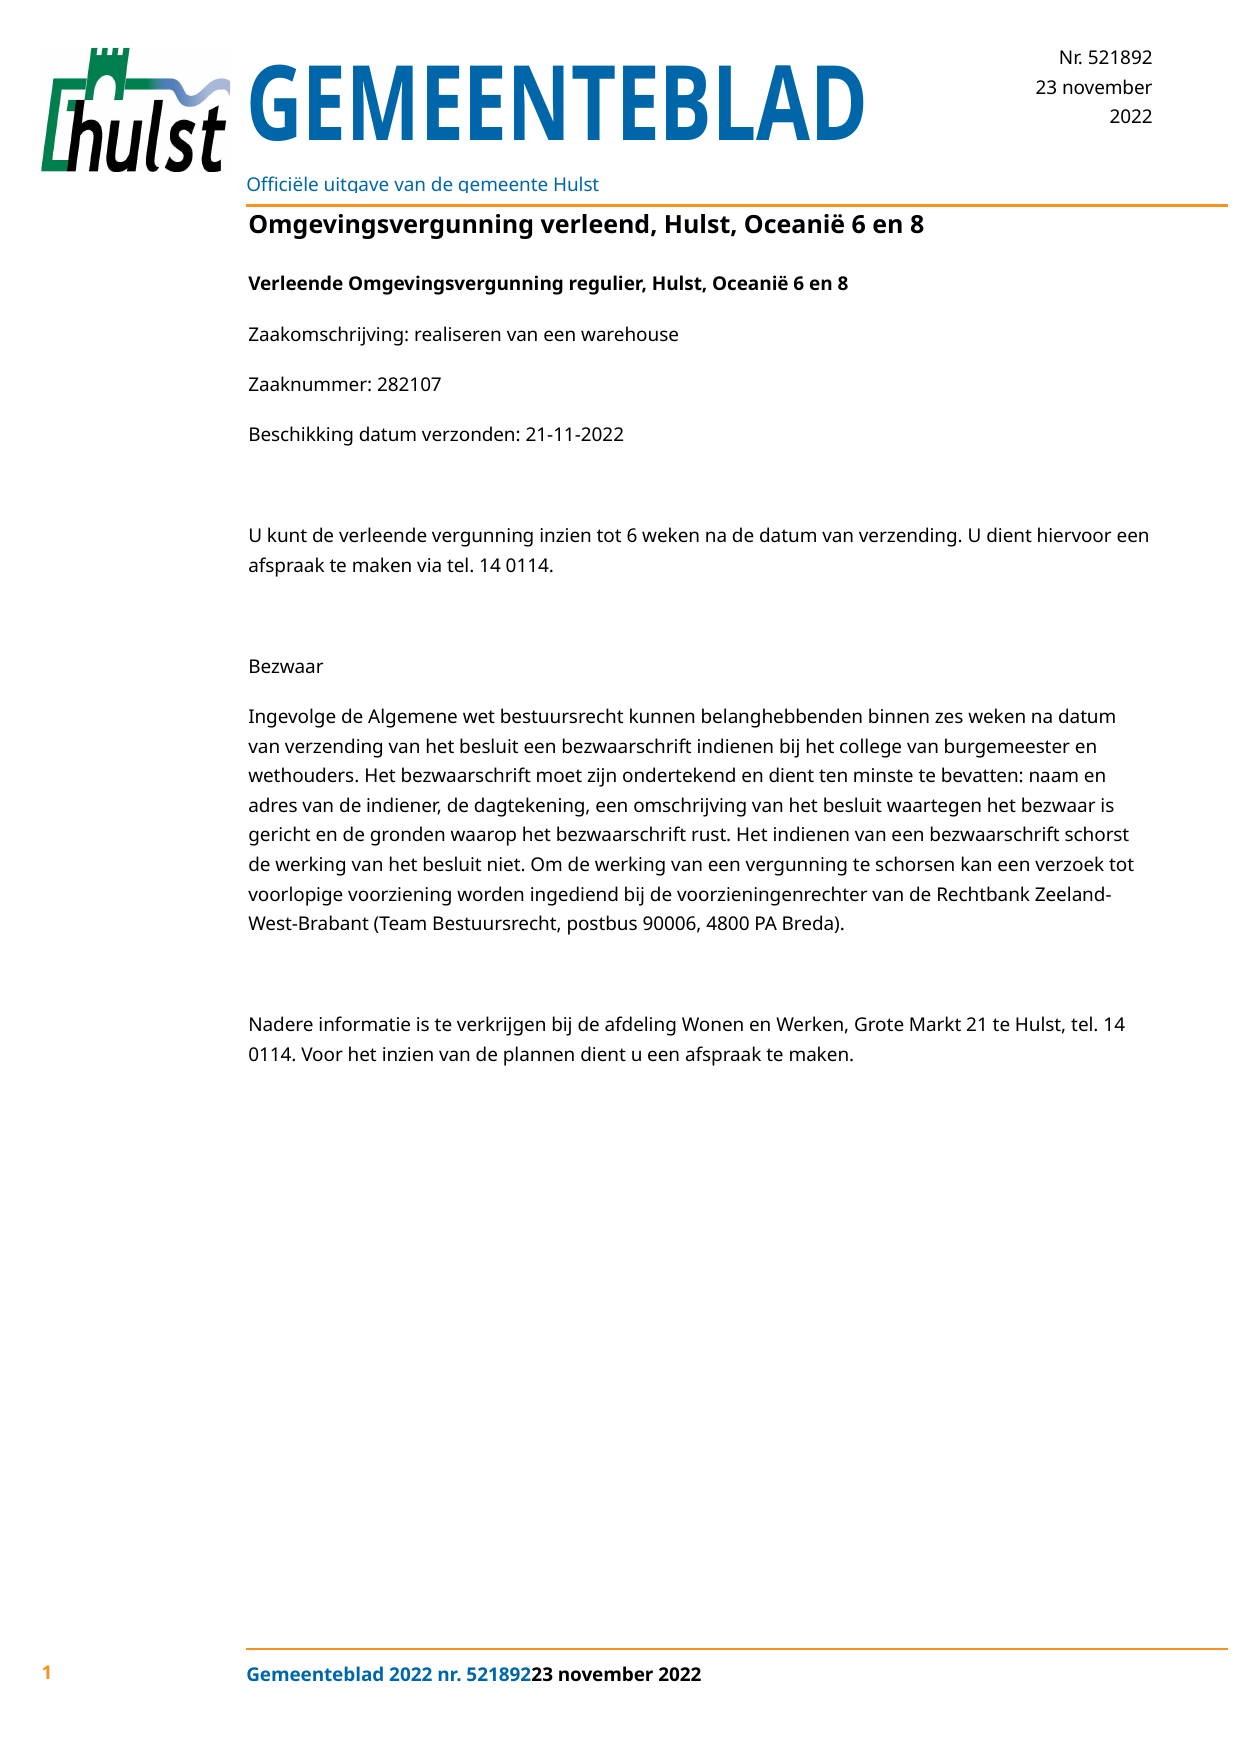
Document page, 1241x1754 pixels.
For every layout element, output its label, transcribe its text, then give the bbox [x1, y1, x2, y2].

text Zaakomschrijving: realiseren van een warehouse [248, 321, 1152, 346]
text U kunt de verleende vergunning inzien tot 6 weken na de datum van verzending. U dient hiervoor een afspraak te maken via tel. 14 0114. [248, 522, 1152, 578]
text Verleende Omgevingsvergunning regulier, Hulst, Oceanië 6 en 8 [248, 270, 1152, 296]
text Beschikking datum verzonden: 21-11-2022 [248, 422, 1152, 447]
text Omgevingsvergunning verleend, Hulst, Oceanië 6 en 8 [248, 207, 1152, 241]
text Zaaknummer: 282107 [248, 371, 1152, 397]
picture [41, 47, 231, 172]
text Ingevolge de Algemene wet bestuursrecht kunnen belanghebbenden binnen zes weken na datum van verzending van het besluit een bezwaarschrift indienen bij het college van burgemeester en wethouders. Het bezwaarschrift moet zijn ondertekend en dient ten minste te bevatten: naam en adres van de indiener, de dagtekening, een omschrijving van het besluit waartegen het bezwaar is gericht en de gronden waarop het bezwaarschrift rust. Het indienen van een bezwaarschrift schorst de werking van het besluit niet. Om de werking van een vergunning te schorsen kan een verzoek tot voorlopige voorziening worden ingediend bij de voorzieningenrechter van de Rechtbank Zeeland-West-Brabant (Team Bestuursrecht, postbus 90006, 4800 PA Breda). [248, 703, 1152, 936]
text Nadere informatie is te verkrijgen bij de afdeling Wonen en Werken, Grote Markt 21 te Hulst, tel. 14 0114. Voor het inzien van de plannen dient u een afspraak te maken. [248, 1011, 1152, 1066]
text Bezwaar [248, 653, 1152, 678]
